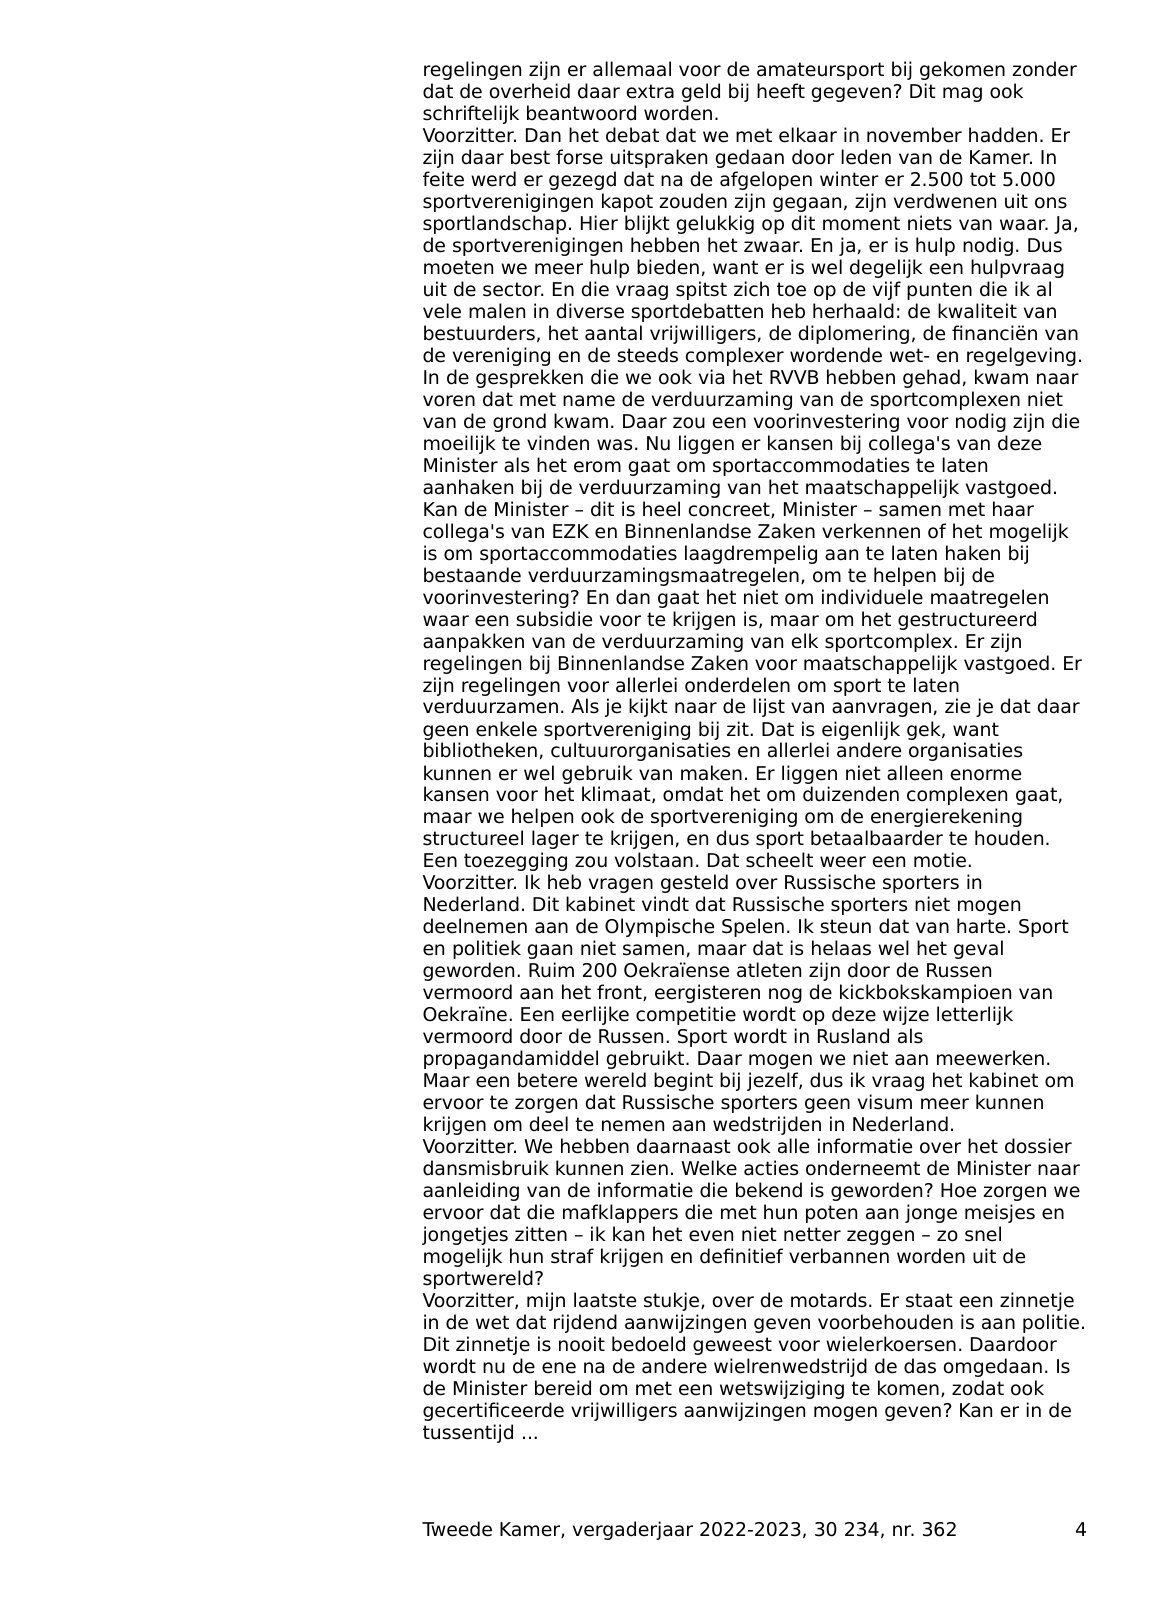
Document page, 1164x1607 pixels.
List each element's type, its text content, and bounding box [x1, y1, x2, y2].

text Voorzitter. We hebben daarnaast ook alle informatie over het dossier dansmisbruik kunnen zien. Welke acties onderneemt de Minister naar aanleiding van de informatie die bekend is geworden? Hoe zorgen we ervoor dat die mafklappers die met hun poten aan jonge meisjes en jongetjes zitten – ik kan het even niet netter zeggen – zo snel mogelijk hun straf krijgen en definitief verbannen worden uit de sportwereld? [422, 1136, 1087, 1290]
text Voorzitter. Dan het debat dat we met elkaar in november hadden. Er zijn daar best forse uitspraken gedaan door leden van de Kamer. In feite werd er gezegd dat na de afgelopen winter er 2.500 tot 5.000 sportverenigingen kapot zouden zijn gegaan, zijn verdwenen uit ons sportlandschap. Hier blijkt gelukkig op dit moment niets van waar. Ja, de sportverenigingen hebben het zwaar. En ja, er is hulp nodig. Dus moeten we meer hulp bieden, want er is wel degelijk een hulpvraag uit de sector. En die vraag spitst zich toe op de vijf punten die ik al vele malen in diverse sportdebatten heb herhaald: de kwaliteit van bestuurders, het aantal vrijwilligers, de diplomering, de financiën van de vereniging en de steeds complexer wordende wet- en regelgeving. [422, 125, 1087, 367]
text Voorzitter. Ik heb vragen gesteld over Russische sporters in Nederland. Dit kabinet vindt dat Russische sporters niet mogen deelnemen aan de Olympische Spelen. Ik steun dat van harte. Sport en politiek gaan niet samen, maar dat is helaas wel het geval geworden. Ruim 200 Oekraïense atleten zijn door de Russen vermoord aan het front, eergisteren nog de kickbokskampioen van Oekraïne. Een eerlijke competitie wordt op deze wijze letterlijk vermoord door de Russen. Sport wordt in Rusland als propagandamiddel gebruikt. Daar mogen we niet aan meewerken. Maar een betere wereld begint bij jezelf, dus ik vraag het kabinet om ervoor te zorgen dat Russische sporters geen visum meer kunnen krijgen om deel te nemen aan wedstrijden in Nederland. [422, 872, 1087, 1136]
text regelingen zijn er allemaal voor de amateursport bij gekomen zonder dat de overheid daar extra geld bij heeft gegeven? Dit mag ook schriftelijk beantwoord worden. [422, 59, 1087, 125]
text Voorzitter, mijn laatste stukje, over de motards. Er staat een zinnetje in de wet dat rijdend aanwijzingen geven voorbehouden is aan politie. Dit zinnetje is nooit bedoeld geweest voor wielerkoersen. Daardoor wordt nu de ene na de andere wielrenwedstrijd de das omgedaan. Is de Minister bereid om met een wetswijziging te komen, zodat ook gecertificeerde vrijwilligers aanwijzingen mogen geven? Kan er in de tussentijd ... [422, 1290, 1087, 1444]
text In de gesprekken die we ook via het RVVB hebben gehad, kwam naar voren dat met name de verduurzaming van de sportcomplexen niet van de grond kwam. Daar zou een voorinvestering voor nodig zijn die moeilijk te vinden was. Nu liggen er kansen bij collega's van deze Minister als het erom gaat om sportaccommodaties te laten aanhaken bij de verduurzaming van het maatschappelijk vastgoed. Kan de Minister – dit is heel concreet, Minister – samen met haar collega's van EZK en Binnenlandse Zaken verkennen of het mogelijk is om sportaccommodaties laagdrempelig aan te laten haken bij bestaande verduurzamingsmaatregelen, om te helpen bij de voorinvestering? En dan gaat het niet om individuele maatregelen waar een subsidie voor te krijgen is, maar om het gestructureerd aanpakken van de verduurzaming van elk sportcomplex. Er zijn regelingen bij Binnenlandse Zaken voor maatschappelijk vastgoed. Er zijn regelingen voor allerlei onderdelen om sport te laten verduurzamen. Als je kijkt naar de lijst van aanvragen, zie je dat daar geen enkele sportvereniging bij zit. Dat is eigenlijk gek, want bibliotheken, cultuurorganisaties en allerlei andere organisaties kunnen er wel gebruik van maken. Er liggen niet alleen enorme kansen voor het klimaat, omdat het om duizenden complexen gaat, maar we helpen ook de sportvereniging om de energierekening structureel lager te krijgen, en dus sport betaalbaarder te houden. Een toezegging zou volstaan. Dat scheelt weer een motie. [422, 367, 1087, 872]
